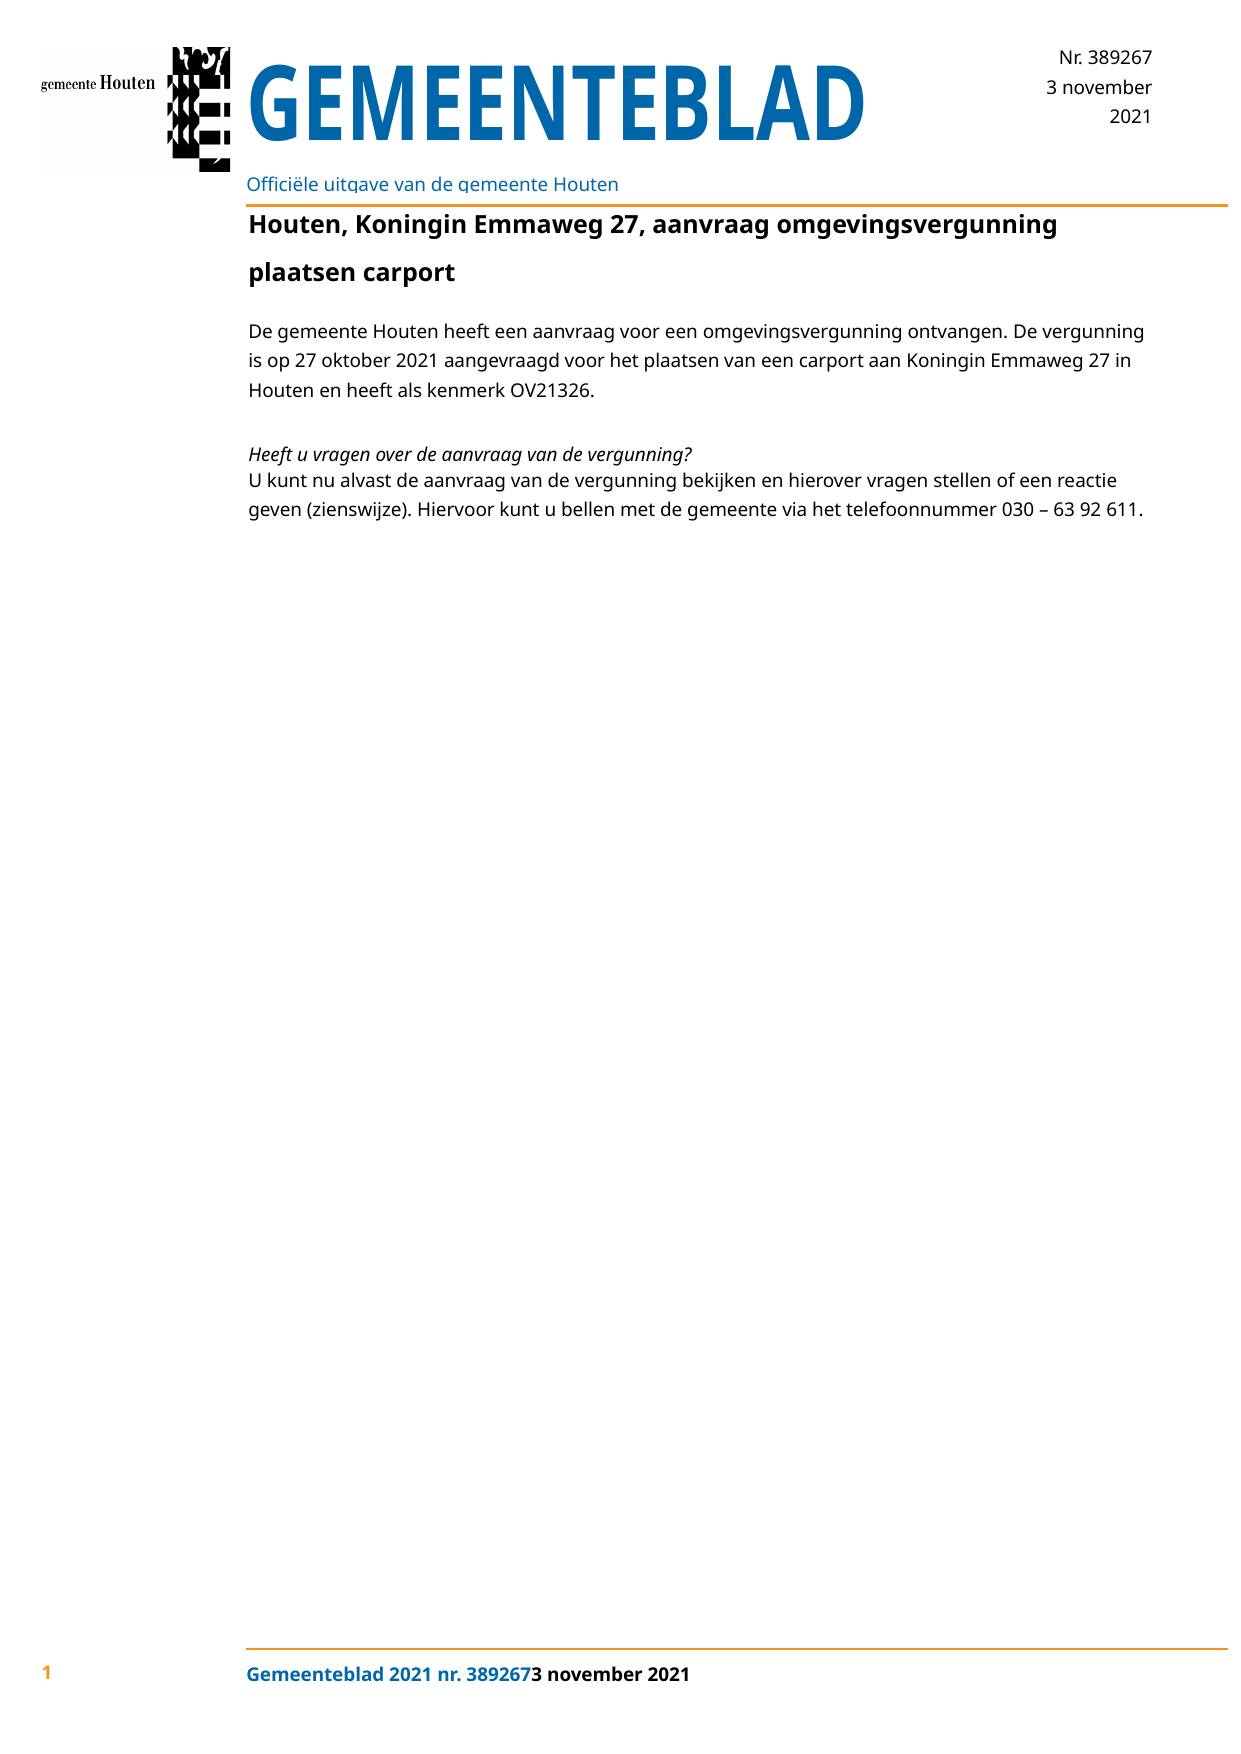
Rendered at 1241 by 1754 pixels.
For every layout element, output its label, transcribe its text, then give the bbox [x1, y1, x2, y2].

text Houten, Koningin Emmaweg 27, aanvraag omgevingsvergunning plaatsen carport [248, 207, 1152, 288]
text U kunt nu alvast de aanvraag van de vergunning bekijken en hierover vragen stellen of een reactie geven (zienswijze). Hiervoor kunt u bellen met de gemeente via het telefoonnummer 030 – 63 92 611. [248, 467, 1152, 522]
text Heeft u vragen over de aanvraag van de vergunning? [248, 441, 1152, 467]
text De gemeente Houten heeft een aanvraag voor een omgevingsvergunning ontvangen. De vergunning is op 27 oktober 2021 aangevraagd voor het plaatsen van een carport aan Koningin Emmaweg 27 in Houten en heeft als kenmerk OV21326. [248, 318, 1152, 403]
picture [41, 47, 231, 172]
